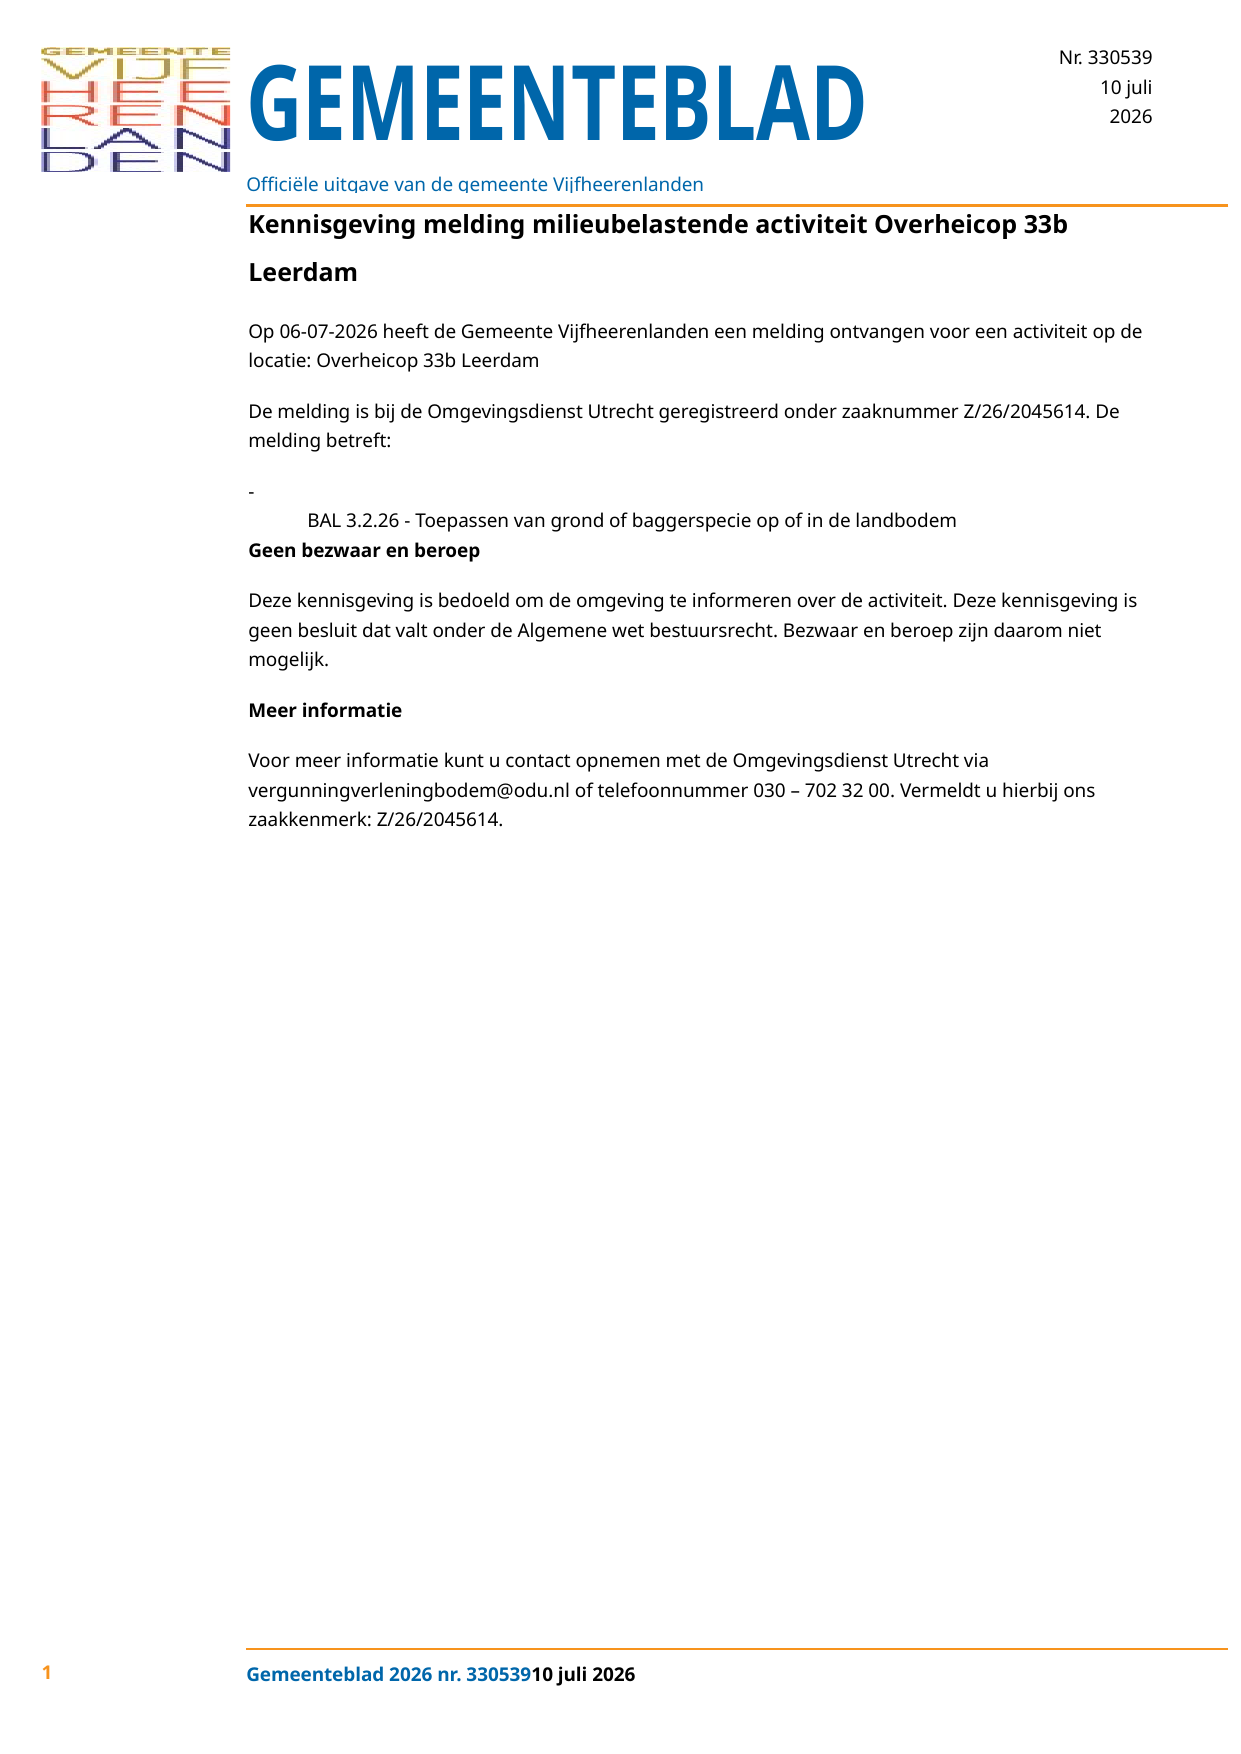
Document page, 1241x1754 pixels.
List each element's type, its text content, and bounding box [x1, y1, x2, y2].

text Deze kennisgeving is bedoeld om de omgeving te informeren over de activiteit. Deze kennisgeving is geen besluit dat valt onder de Algemene wet bestuursrecht. Bezwaar en beroep zijn daarom niet mogelijk. [248, 587, 1152, 672]
list BAL 3.2.26 - Toepassen van grond of baggerspecie op of in de landbodem [248, 507, 1152, 533]
picture [41, 47, 231, 172]
text Geen bezwaar en beroep [248, 537, 1152, 563]
text De melding is bij de Omgevingsdienst Utrecht geregistreerd onder zaaknummer Z/26/2045614. De melding betreft: [248, 398, 1152, 453]
text Op 06-07-2026 heeft de Gemeente Vijfheerenlanden een melding ontvangen voor een activiteit op de locatie: Overheicop 33b Leerdam [248, 318, 1152, 373]
text Meer informatie [248, 697, 1152, 723]
text Kennisgeving melding milieubelastende activiteit Overheicop 33b Leerdam [248, 207, 1152, 288]
text Voor meer informatie kunt u contact opnemen met de Omgevingsdienst Utrecht via vergunningverleningbodem@odu.nl of telefoonnummer 030 – 702 32 00. Vermeldt u hierbij ons zaakkenmerk: Z/26/2045614. [248, 747, 1152, 832]
